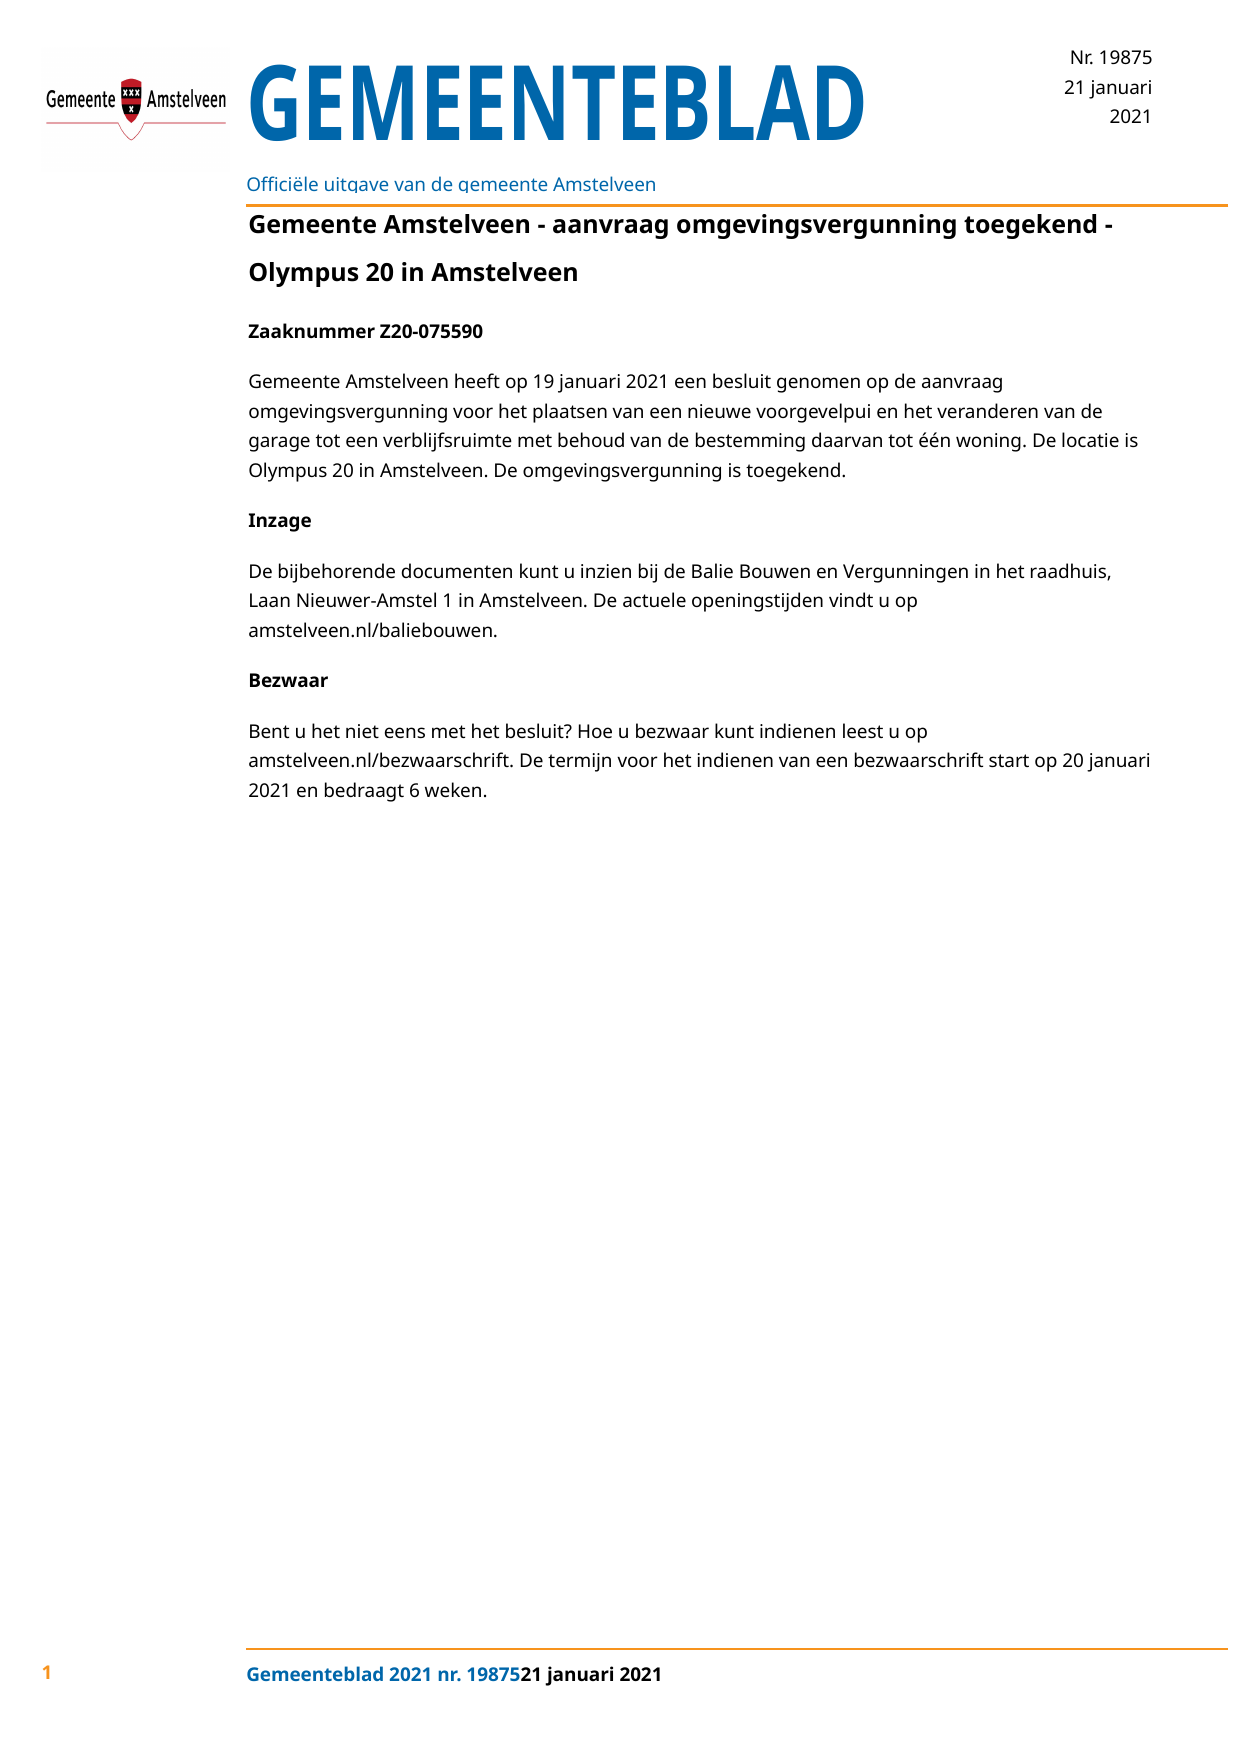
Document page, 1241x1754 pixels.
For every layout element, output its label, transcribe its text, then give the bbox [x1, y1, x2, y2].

picture [41, 47, 231, 172]
text Bezwaar [248, 667, 1152, 693]
text Gemeente Amstelveen heeft op 19 januari 2021 een besluit genomen op de aanvraag omgevingsvergunning voor het plaatsen van een nieuwe voorgevelpui en het veranderen van de garage tot een verblijfsruimte met behoud van de bestemming daarvan tot één woning. De locatie is Olympus 20 in Amstelveen. De omgevingsvergunning is toegekend. [248, 368, 1152, 483]
text Zaaknummer Z20-075590 [248, 318, 1152, 344]
text Inzage [248, 507, 1152, 533]
text De bijbehorende documenten kunt u inzien bij de Balie Bouwen en Vergunningen in het raadhuis, Laan Nieuwer-Amstel 1 in Amstelveen. De actuele openingstijden vindt u op amstelveen.nl/baliebouwen. [248, 558, 1152, 643]
text Gemeente Amstelveen - aanvraag omgevingsvergunning toegekend - Olympus 20 in Amstelveen [248, 207, 1152, 288]
text Bent u het niet eens met het besluit? Hoe u bezwaar kunt indienen leest u op amstelveen.nl/bezwaarschrift. De termijn voor het indienen van een bezwaarschrift start op 20 januari 2021 en bedraagt 6 weken. [248, 718, 1152, 803]
